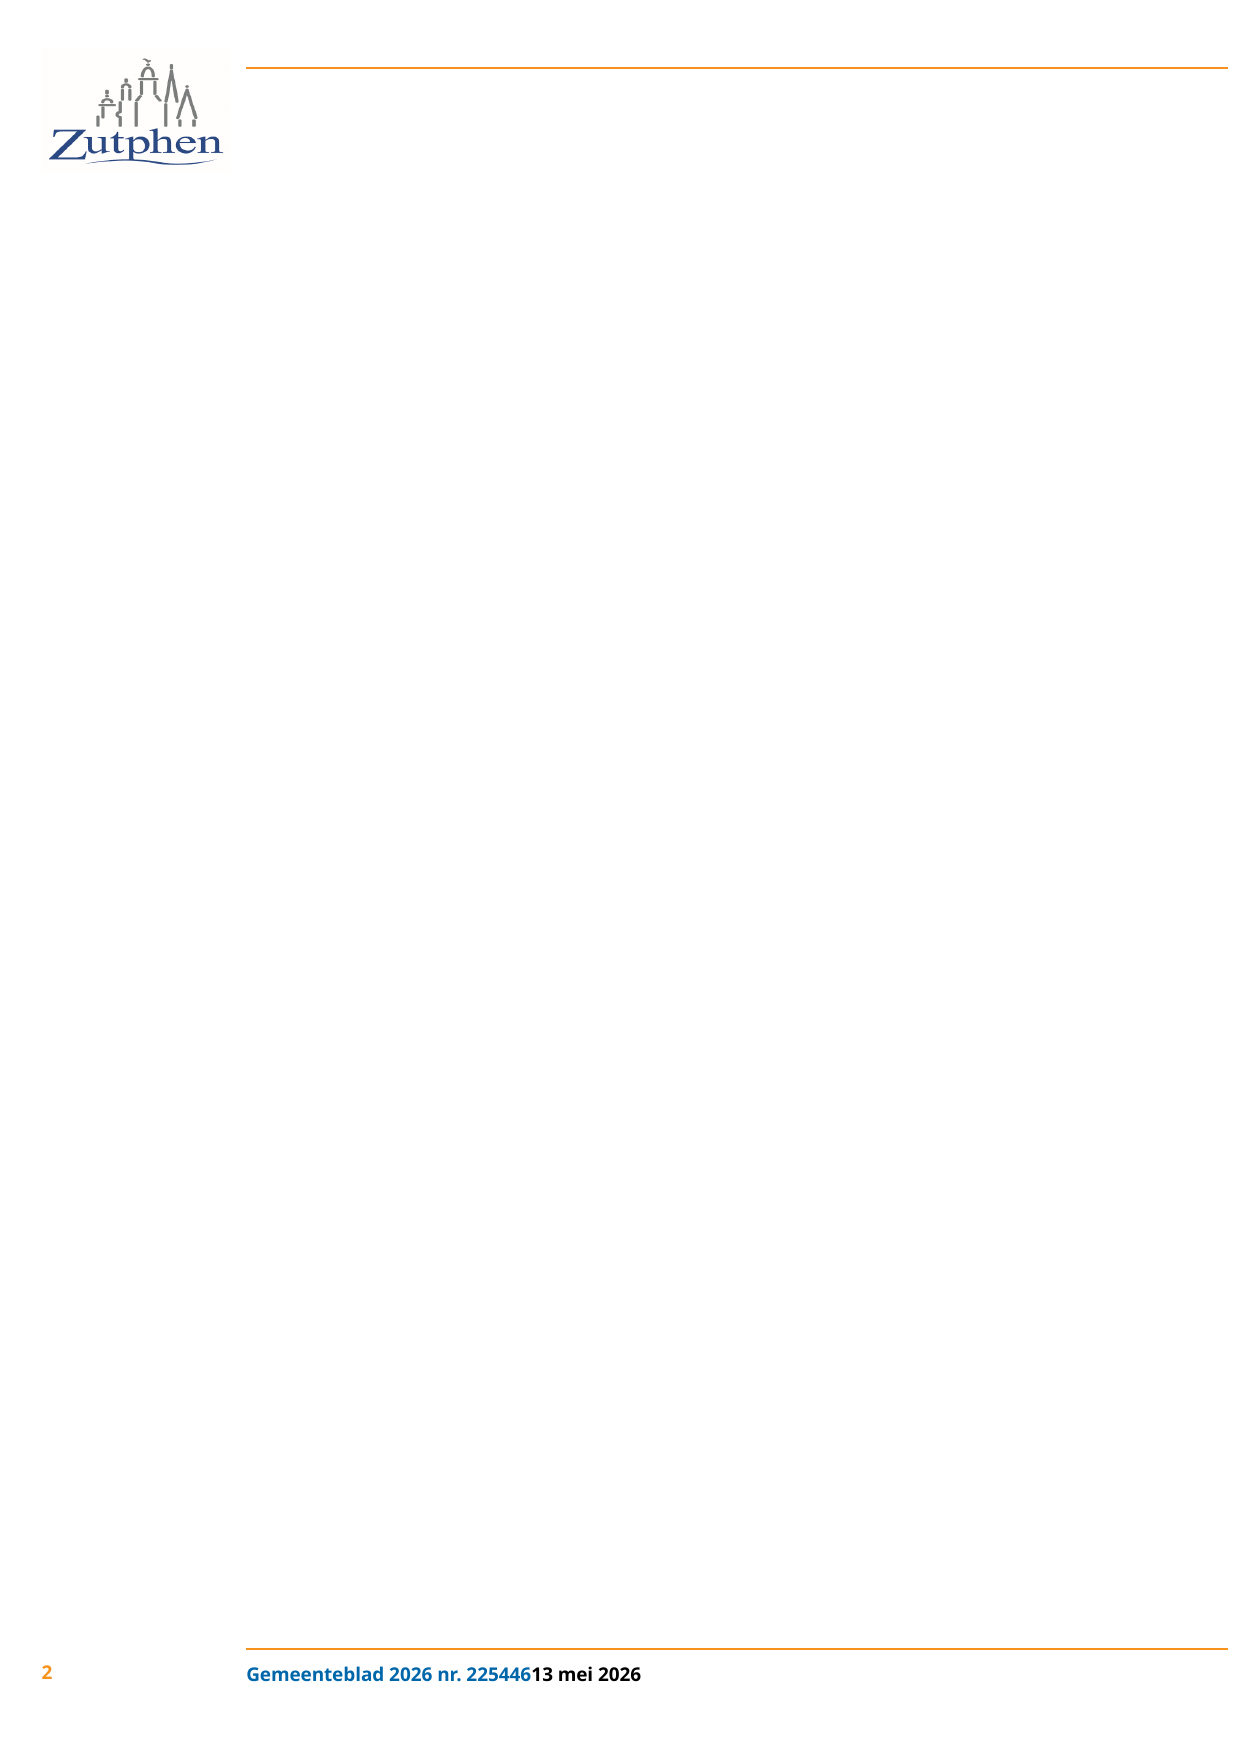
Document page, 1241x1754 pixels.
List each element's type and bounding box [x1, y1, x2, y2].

picture [41, 47, 231, 172]
